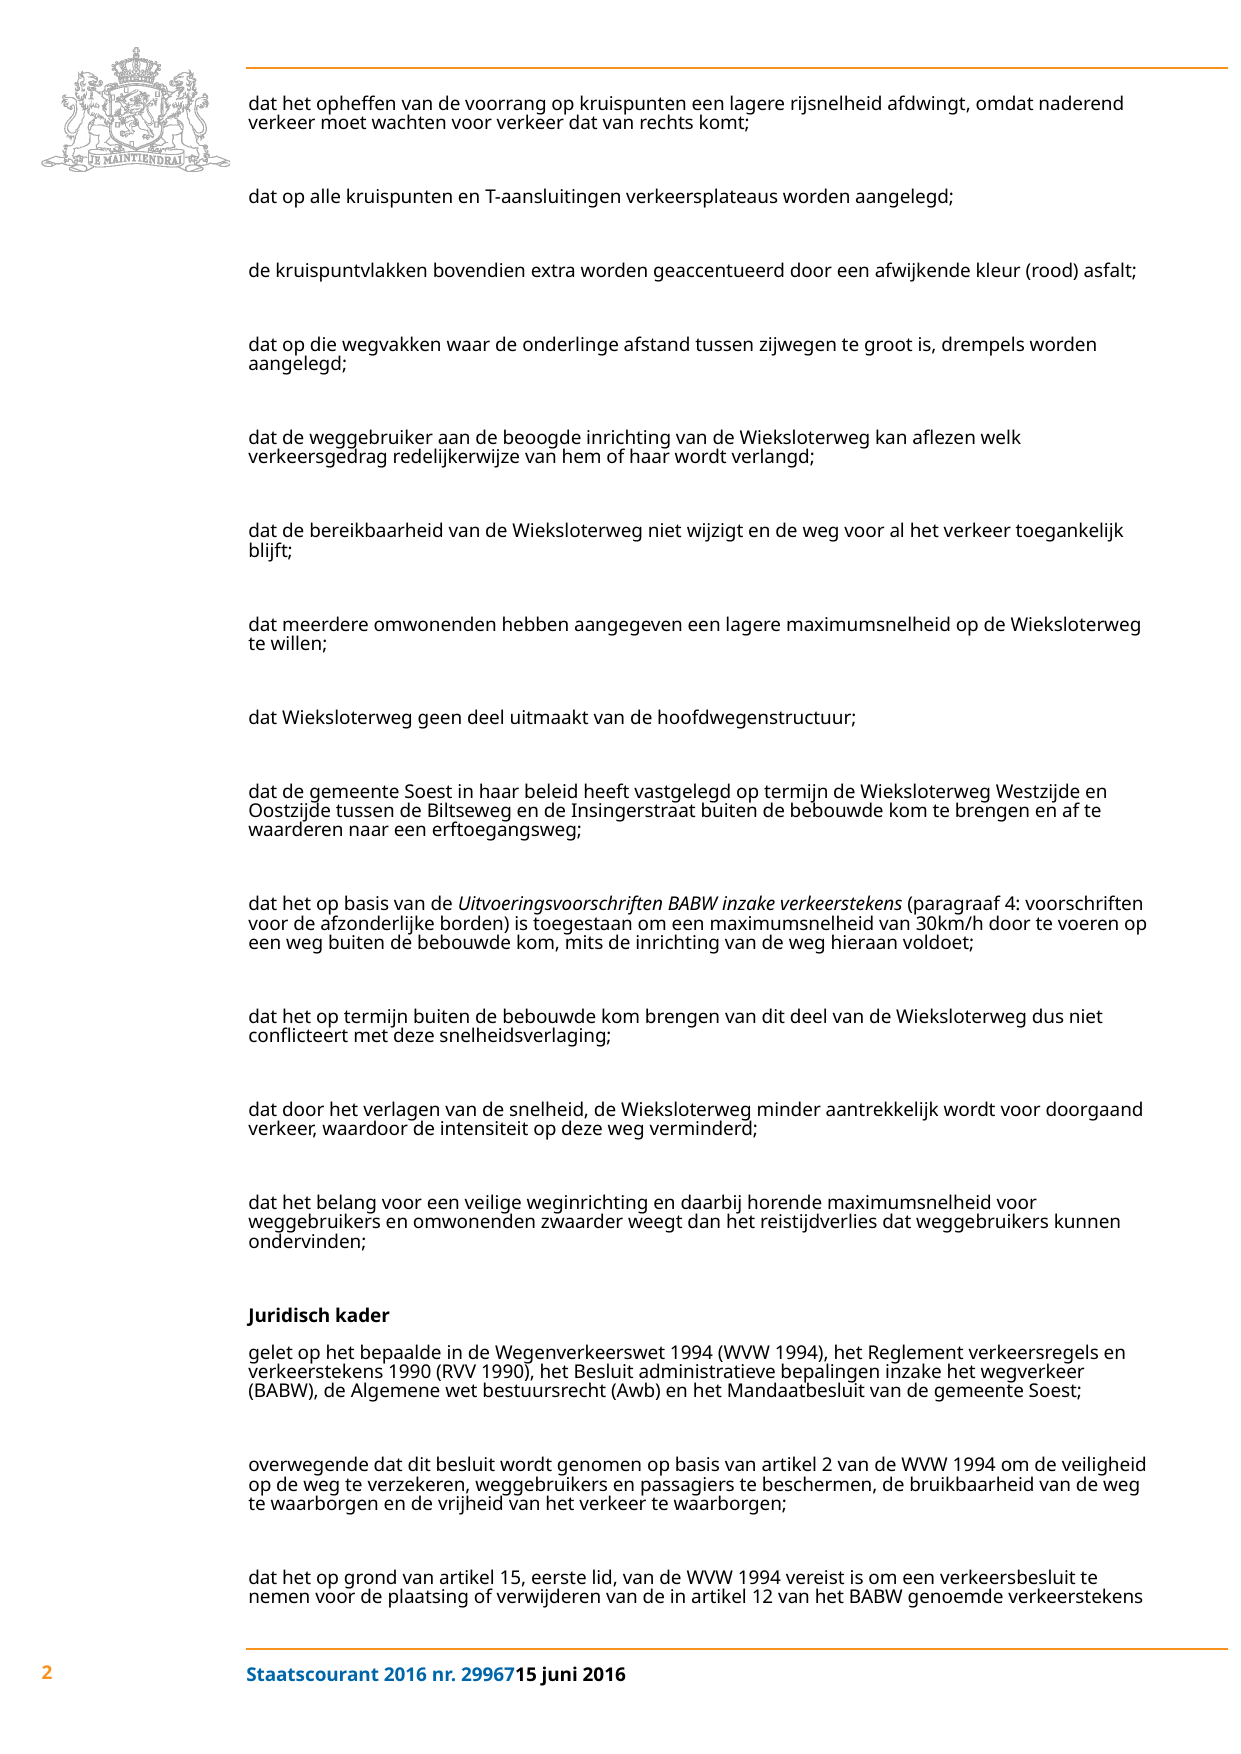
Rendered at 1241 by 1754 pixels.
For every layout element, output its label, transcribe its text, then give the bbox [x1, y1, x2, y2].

text dat het op grond van artikel 15, eerste lid, van de WVW 1994 vereist is om een verkeersbesluit te nemen voor de plaatsing of verwijderen van de in artikel 12 van het BABW genoemde verkeerstekens [248, 1569, 1152, 1607]
text Juridisch kader [248, 1307, 1152, 1326]
text dat de gemeente Soest in haar beleid heeft vastgelegd op termijn de Wieksloterweg Westzijde en Oostzijde tussen de Biltseweg en de Insingerstraat buiten de bebouwde kom te brengen en af te waarderen naar een erftoegangsweg; [248, 783, 1152, 841]
text de kruispuntvlakken bovendien extra worden geaccentueerd door een afwijkende kleur (rood) asfalt; [248, 262, 1152, 281]
text dat het op termijn buiten de bebouwde kom brengen van dit deel van de Wieksloterweg dus niet conflicteert met deze snelheidsverlaging; [248, 1008, 1152, 1046]
text dat het op basis van de Uitvoeringsvoorschriften BABW inzake verkeerstekens (paragraaf 4: voorschriften voor de afzonderlijke borden) is toegestaan om een maximumsnelheid van 30km/h door te voeren op een weg buiten de bebouwde kom, mits de inrichting van de weg hieraan voldoet; [248, 895, 1152, 953]
text dat het opheffen van de voorrang op kruispunten een lagere rijsnelheid afdwingt, omdat naderend verkeer moet wachten voor verkeer dat van rechts komt; [248, 95, 1152, 133]
text dat de weggebruiker aan de beoogde inrichting van de Wieksloterweg kan aflezen welk verkeersgedrag redelijkerwijze van hem of haar wordt verlangd; [248, 429, 1152, 468]
text dat Wieksloterweg geen deel uitmaakt van de hoofdwegenstructuur; [248, 709, 1152, 728]
text dat door het verlagen van de snelheid, de Wieksloterweg minder aantrekkelijk wordt voor doorgaand verkeer, waardoor de intensiteit op deze weg verminderd; [248, 1101, 1152, 1139]
text dat op alle kruispunten en T-aansluitingen verkeersplateaus worden aangelegd; [248, 188, 1152, 207]
text dat op die wegvakken waar de onderlinge afstand tussen zijwegen te groot is, drempels worden aangelegd; [248, 336, 1152, 374]
text overwegende dat dit besluit wordt genomen op basis van artikel 2 van de WVW 1994 om de veiligheid op de weg te verzekeren, weggebruikers en passagiers te beschermen, de bruikbaarheid van de weg te waarborgen en de vrijheid van het verkeer te waarborgen; [248, 1456, 1152, 1514]
text dat meerdere omwonenden hebben aangegeven een lagere maximumsnelheid op de Wieksloterweg te willen; [248, 616, 1152, 654]
text dat de bereikbaarheid van de Wieksloterweg niet wijzigt en de weg voor al het verkeer toegankelijk blijft; [248, 522, 1152, 561]
text dat het belang voor een veilige weginrichting en daarbij horende maximumsnelheid voor weggebruikers en omwonenden zwaarder weegt dan het reistijdverlies dat weggebruikers kunnen ondervinden; [248, 1194, 1152, 1252]
picture [41, 47, 231, 172]
text gelet op het bepaalde in de Wegenverkeerswet 1994 (WVW 1994), het Reglement verkeersregels en verkeerstekens 1990 (RVV 1990), het Besluit administratieve bepalingen inzake het wegverkeer (BABW), de Algemene wet bestuursrecht (Awb) en het Mandaatbesluit van de gemeente Soest; [248, 1344, 1152, 1402]
